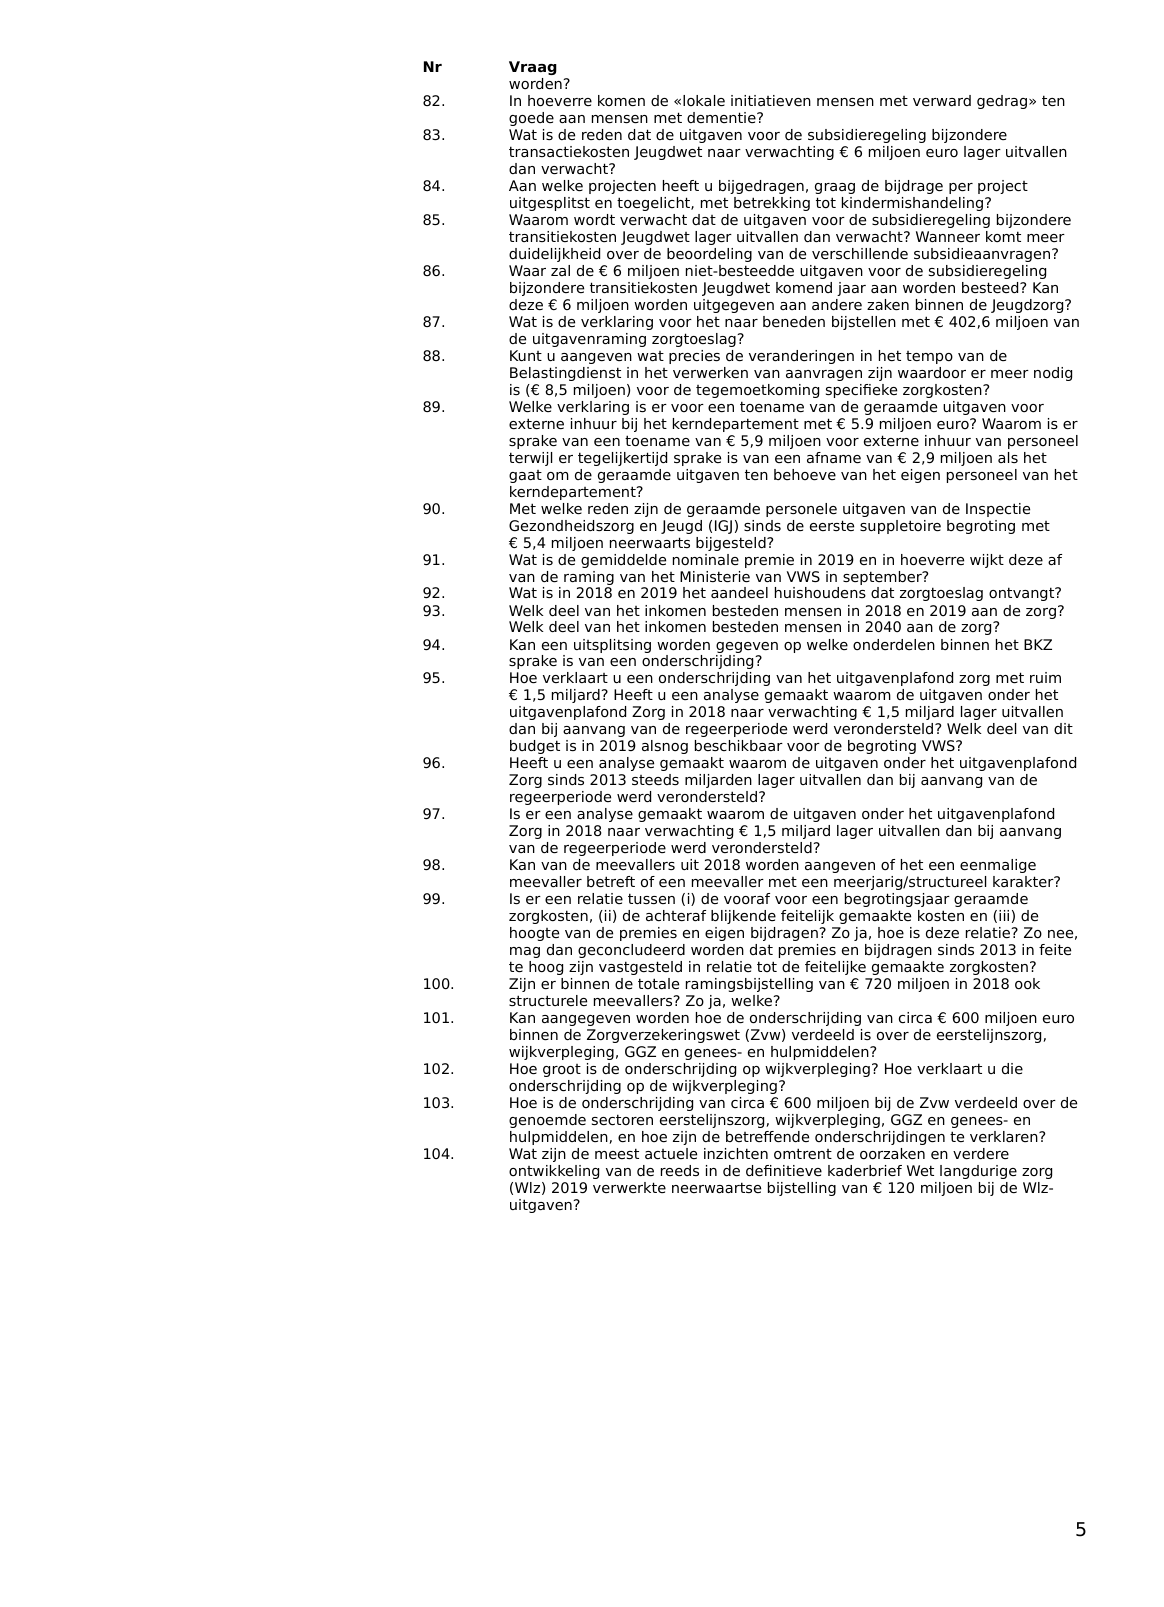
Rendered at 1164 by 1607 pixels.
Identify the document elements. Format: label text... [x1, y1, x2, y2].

table_cell 88. [422, 348, 503, 399]
table_cell 96. [422, 755, 503, 806]
table_cell Welk deel van het inkomen besteden mensen in 2018 en 2019 aan de zorg? Welk deel van het inkomen besteden mensen in 2040 aan de zorg? [503, 603, 1087, 636]
table_cell 82. [422, 93, 503, 127]
table_cell 83. [422, 127, 503, 178]
table_cell Kunt u aangeven wat precies de veranderingen in het tempo van de Belastingdienst in het verwerken van aanvragen zijn waardoor er meer nodig is (€ 8,5 miljoen) voor de tegemoetkoming specifieke zorgkosten? [503, 348, 1087, 399]
table_cell Aan welke projecten heeft u bijgedragen, graag de bijdrage per project uitgesplitst en toegelicht, met betrekking tot kindermishandeling? [503, 178, 1087, 212]
table_cell Waar zal de € 6 miljoen niet-besteedde uitgaven voor de subsidieregeling bijzondere transitiekosten Jeugdwet komend jaar aan worden besteed? Kan deze € 6 miljoen worden uitgegeven aan andere zaken binnen de Jeugdzorg? [503, 263, 1087, 314]
table_cell 90. [422, 501, 503, 551]
table_cell 86. [422, 263, 503, 314]
table_cell 94. [422, 636, 503, 670]
table_cell 102. [422, 1061, 503, 1095]
table_cell Wat is de verklaring voor het naar beneden bijstellen met € 402,6 miljoen van de uitgavenraming zorgtoeslag? [503, 314, 1087, 348]
table_cell 100. [422, 976, 503, 1010]
table_cell 104. [422, 1146, 503, 1214]
table_cell Wat is de reden dat de uitgaven voor de subsidieregeling bijzondere transactiekosten Jeugdwet naar verwachting € 6 miljoen euro lager uitvallen dan verwacht? [503, 127, 1087, 178]
table_cell Is er een analyse gemaakt waarom de uitgaven onder het uitgavenplafond Zorg in 2018 naar verwachting € 1,5 miljard lager uitvallen dan bij aanvang van de regeerperiode werd verondersteld? [503, 806, 1087, 857]
table_header Vraag [503, 59, 1087, 76]
table_cell Zijn er binnen de totale ramingsbijstelling van € 720 miljoen in 2018 ook structurele meevallers? Zo ja, welke? [503, 976, 1087, 1010]
table_cell 97. [422, 806, 503, 857]
table_cell Is er een relatie tussen (i) de vooraf voor een begrotingsjaar geraamde zorgkosten, (ii) de achteraf blijkende feitelijk gemaakte kosten en (iii) de hoogte van de premies en eigen bijdragen? Zo ja, hoe is deze relatie? Zo nee, mag dan geconcludeerd worden dat premies en bijdragen sinds 2013 in feite te hoog zijn vastgesteld in relatie tot de feitelijke gemaakte zorgkosten? [503, 891, 1087, 976]
table_cell worden? [503, 76, 1087, 93]
table_cell Wat is in 2018 en 2019 het aandeel huishoudens dat zorgtoeslag ontvangt? [503, 585, 1087, 602]
table_cell 85. [422, 212, 503, 263]
table_cell [422, 76, 503, 93]
table_cell Wat is de gemiddelde nominale premie in 2019 en in hoeverre wijkt deze af van de raming van het Ministerie van VWS in september? [503, 551, 1087, 585]
table_cell Hoe verklaart u een onderschrijding van het uitgavenplafond zorg met ruim € 1,5 miljard? Heeft u een analyse gemaakt waarom de uitgaven onder het uitgavenplafond Zorg in 2018 naar verwachting € 1,5 miljard lager uitvallen dan bij aanvang van de regeerperiode werd verondersteld? Welk deel van dit budget is in 2019 alsnog beschikbaar voor de begroting VWS? [503, 670, 1087, 755]
table_cell Kan van de meevallers uit 2018 worden aangeven of het een eenmalige meevaller betreft of een meevaller met een meerjarig/structureel karakter? [503, 857, 1087, 891]
table_cell Kan aangegeven worden hoe de onderschrijding van circa € 600 miljoen euro binnen de Zorgverzekeringswet (Zvw) verdeeld is over de eerstelijnszorg, wijkverpleging, GGZ en genees- en hulpmiddelen? [503, 1010, 1087, 1061]
table_cell 91. [422, 551, 503, 585]
table_cell Hoe is de onderschrijding van circa € 600 miljoen bij de Zvw verdeeld over de genoemde sectoren eerstelijnszorg, wijkverpleging, GGZ en genees- en hulpmiddelen, en hoe zijn de betreffende onderschrijdingen te verklaren? [503, 1095, 1087, 1146]
table_cell 93. [422, 603, 503, 636]
table_cell Welke verklaring is er voor een toename van de geraamde uitgaven voor externe inhuur bij het kerndepartement met € 5.9 miljoen euro? Waarom is er sprake van een toename van € 5,9 miljoen voor externe inhuur van personeel terwijl er tegelijkertijd sprake is van een afname van € 2,9 miljoen als het gaat om de geraamde uitgaven ten behoeve van het eigen personeel van het kerndepartement? [503, 399, 1087, 501]
table_cell 92. [422, 585, 503, 602]
table_cell Met welke reden zijn de geraamde personele uitgaven van de Inspectie Gezondheidszorg en Jeugd (IGJ) sinds de eerste suppletoire begroting met € 5,4 miljoen neerwaarts bijgesteld? [503, 501, 1087, 551]
table_cell Kan een uitsplitsing worden gegeven op welke onderdelen binnen het BKZ sprake is van een onderschrijding? [503, 636, 1087, 670]
table_cell Hoe groot is de onderschrijding op wijkverpleging? Hoe verklaart u die onderschrijding op de wijkverpleging? [503, 1061, 1087, 1095]
table_cell 103. [422, 1095, 503, 1146]
table_cell 84. [422, 178, 503, 212]
table_cell 98. [422, 857, 503, 891]
table_cell 99. [422, 891, 503, 976]
table_header Nr [422, 59, 503, 76]
table_cell Heeft u een analyse gemaakt waarom de uitgaven onder het uitgavenplafond Zorg sinds 2013 steeds miljarden lager uitvallen dan bij aanvang van de regeerperiode werd verondersteld? [503, 755, 1087, 806]
table_cell 101. [422, 1010, 503, 1061]
table_cell Wat zijn de meest actuele inzichten omtrent de oorzaken en verdere ontwikkeling van de reeds in de definitieve kaderbrief Wet langdurige zorg (Wlz) 2019 verwerkte neerwaartse bijstelling van € 120 miljoen bij de Wlz-uitgaven? [503, 1146, 1087, 1214]
table_cell Waarom wordt verwacht dat de uitgaven voor de subsidieregeling bijzondere transitiekosten Jeugdwet lager uitvallen dan verwacht? Wanneer komt meer duidelijkheid over de beoordeling van de verschillende subsidieaanvragen? [503, 212, 1087, 263]
table_cell 89. [422, 399, 503, 501]
table_cell In hoeverre komen de «lokale initiatieven mensen met verward gedrag» ten goede aan mensen met dementie? [503, 93, 1087, 127]
table_cell 87. [422, 314, 503, 348]
table_cell 95. [422, 670, 503, 755]
